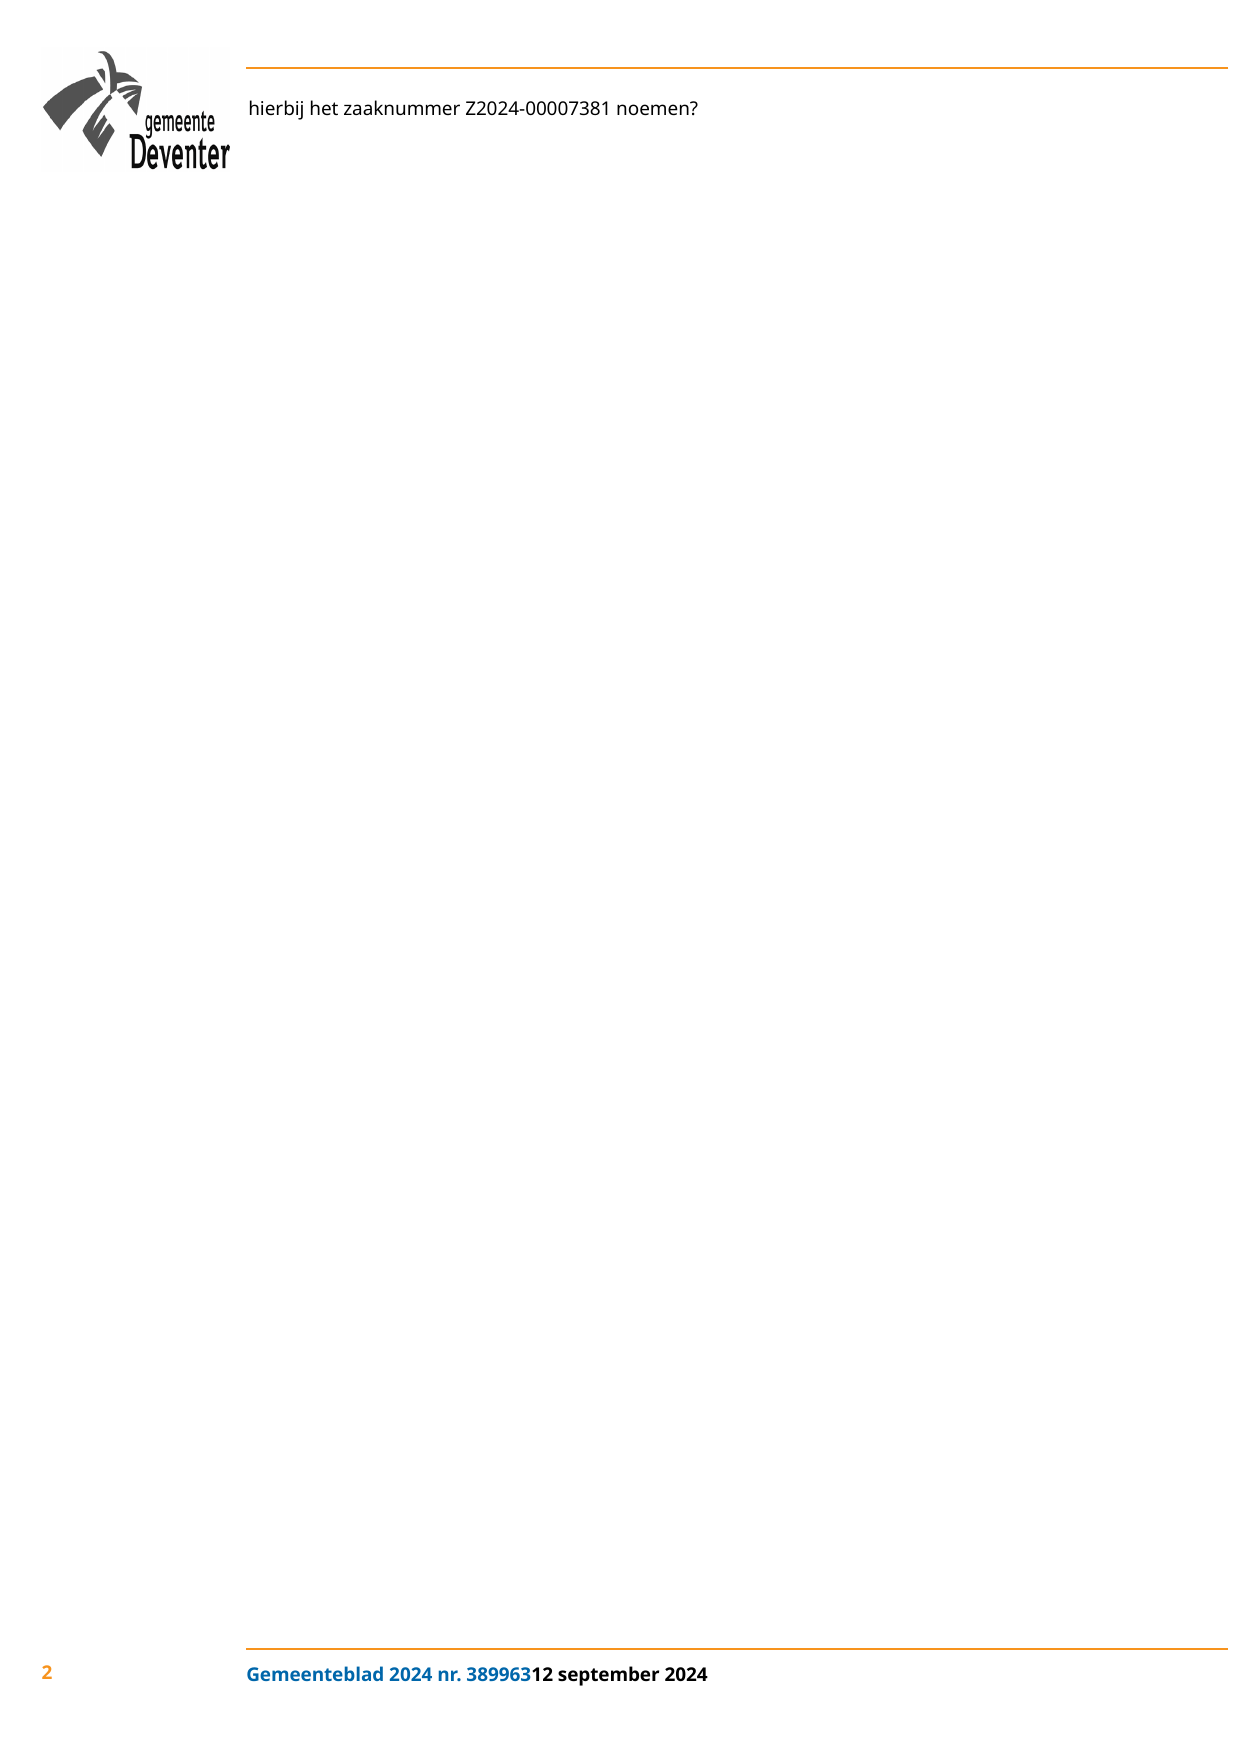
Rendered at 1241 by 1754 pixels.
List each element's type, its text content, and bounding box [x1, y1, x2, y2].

picture [41, 47, 231, 172]
text hierbij het zaaknummer Z2024-00007381 noemen? [248, 95, 1152, 121]
